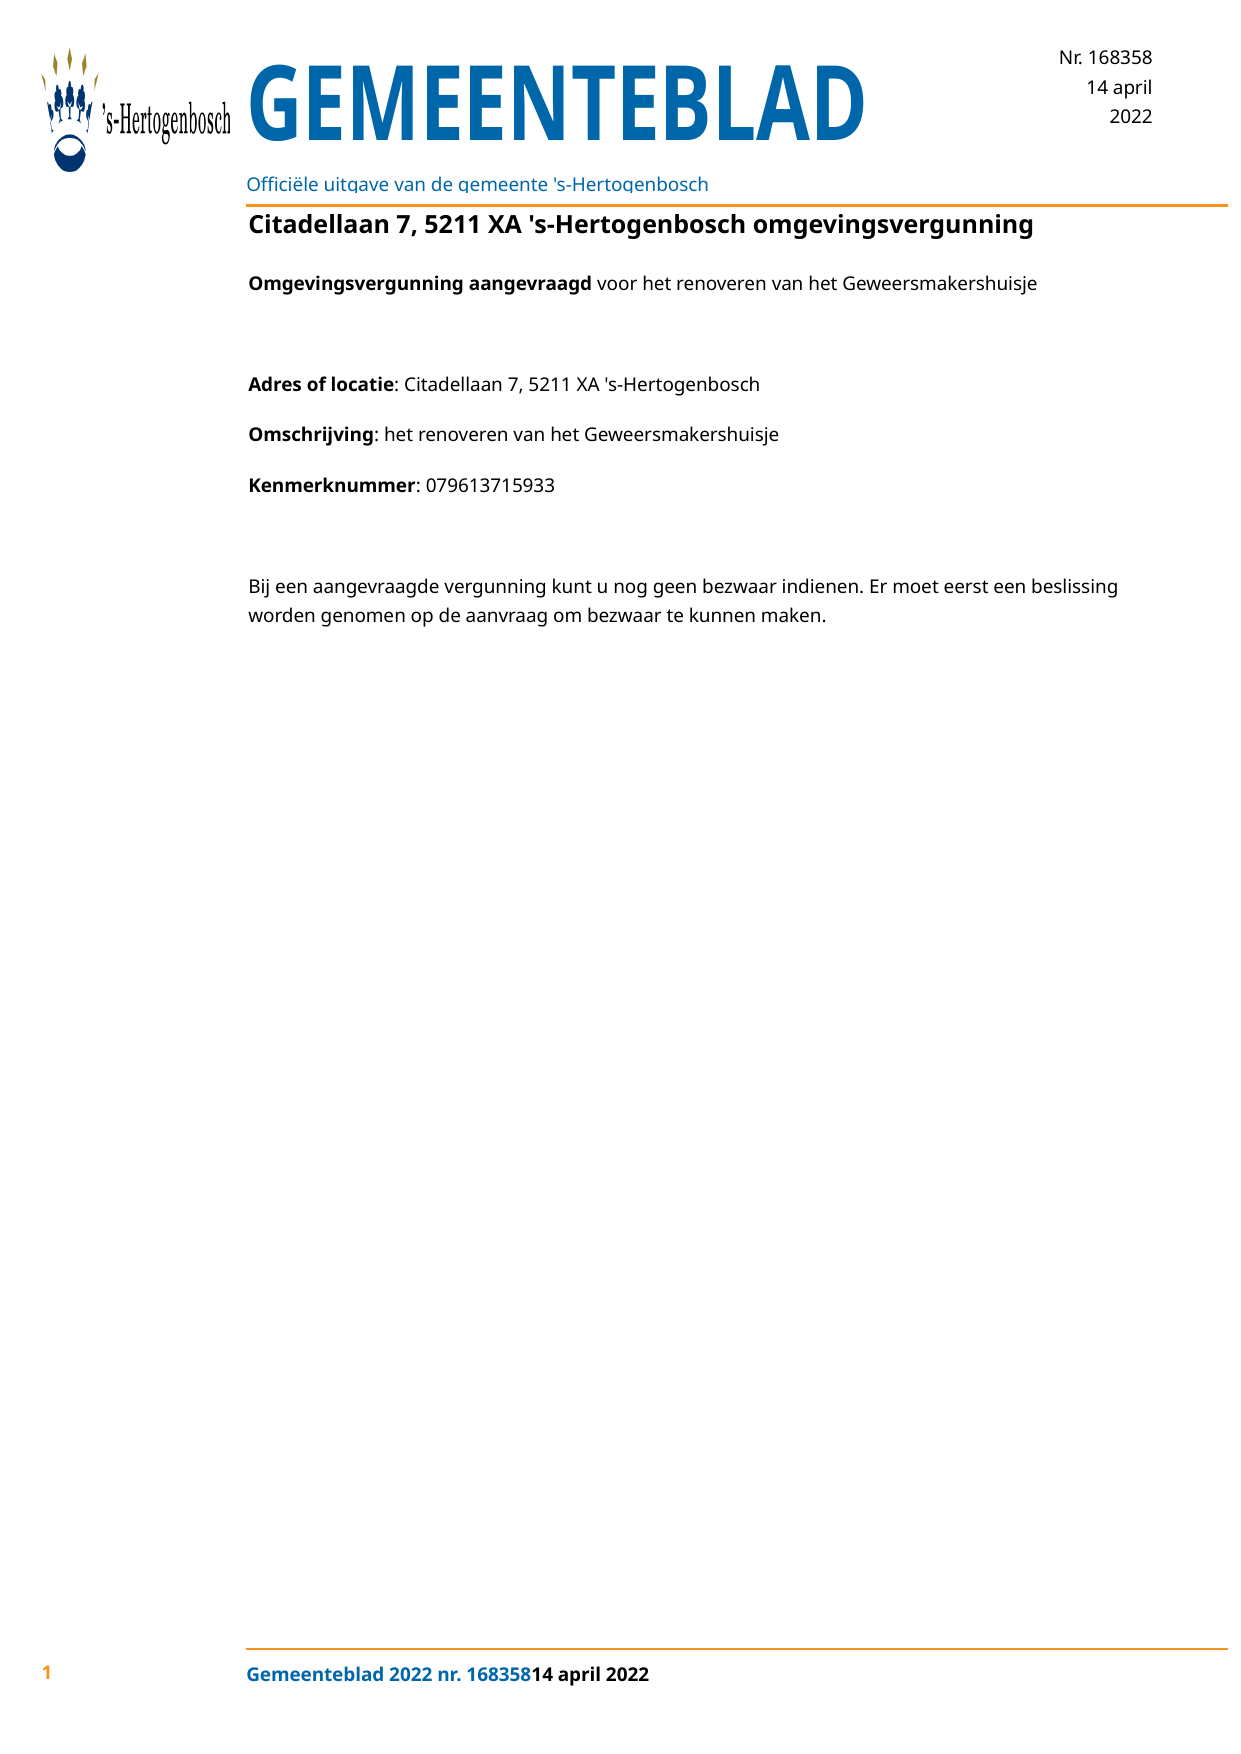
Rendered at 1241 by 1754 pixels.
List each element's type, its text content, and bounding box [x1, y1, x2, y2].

text Kenmerknummer: 079613715933 [248, 472, 1152, 498]
picture [41, 47, 231, 172]
text Citadellaan 7, 5211 XA 's-Hertogenbosch omgevingsvergunning [248, 207, 1152, 241]
text Omschrijving: het renoveren van het Geweersmakershuisje [248, 422, 1152, 447]
text Adres of locatie: Citadellaan 7, 5211 XA 's-Hertogenbosch [248, 371, 1152, 397]
text Bij een aangevraagde vergunning kunt u nog geen bezwaar indienen. Er moet eerst een beslissing worden genomen op de aanvraag om bezwaar te kunnen maken. [248, 573, 1152, 628]
text Omgevingsvergunning aangevraagd voor het renoveren van het Geweersmakershuisje [248, 270, 1152, 296]
